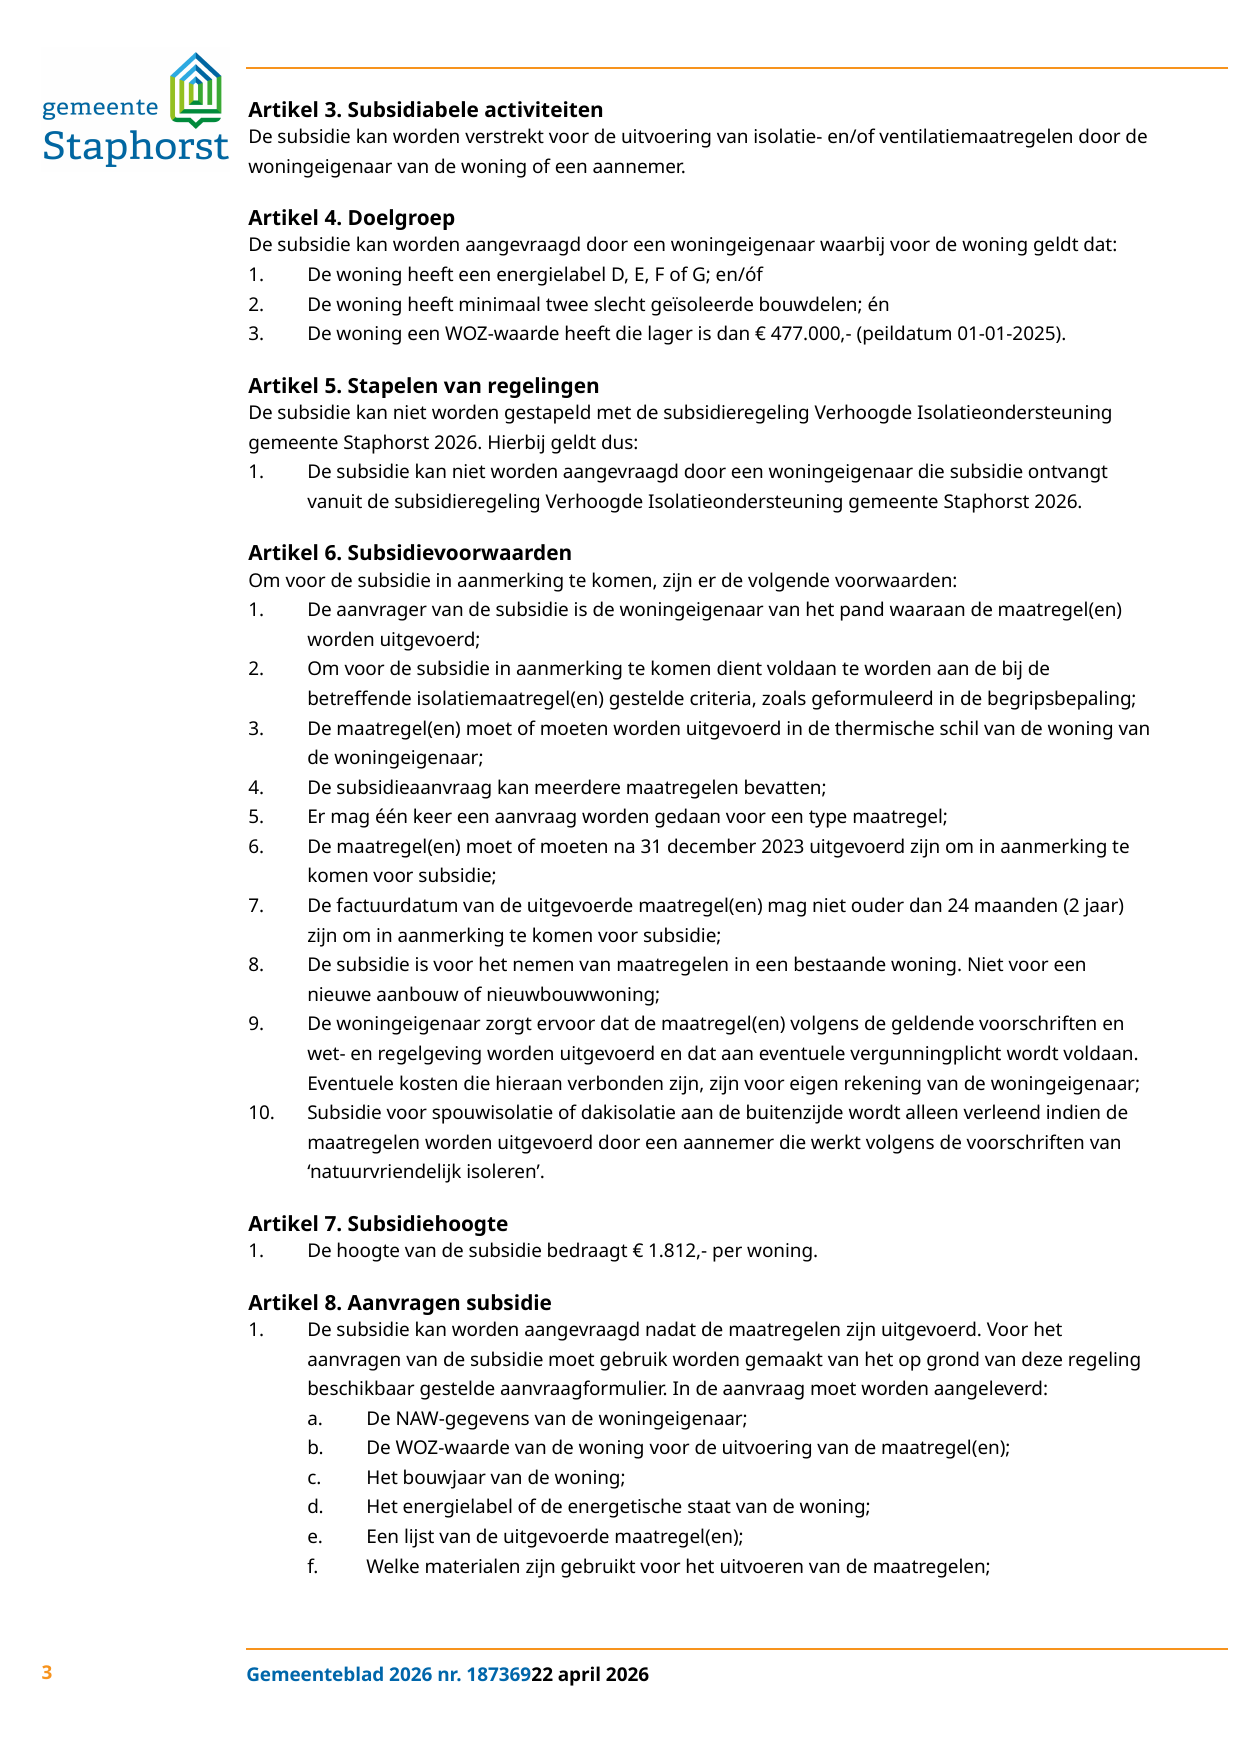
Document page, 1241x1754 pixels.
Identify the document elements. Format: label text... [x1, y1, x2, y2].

text Artikel 4. Doelgroep [248, 203, 1152, 232]
list De maatregel(en) moet of moeten na 31 december 2023 uitgevoerd zijn om in aanmerking te komen voor subsidie; [248, 833, 1152, 888]
list Het bouwjaar van de woning; [307, 1464, 1152, 1490]
text Artikel 3. Subsidiabele activiteiten [248, 95, 1152, 123]
list Om voor de subsidie in aanmerking te komen dient voldaan te worden aan de bij de betreffende isolatiemaatregel(en) gestelde criteria, zoals geformuleerd in de begripsbepaling; [248, 656, 1152, 711]
list Er mag één keer een aanvraag worden gedaan voor een type maatregel; [248, 803, 1152, 829]
text De subsidie kan worden aangevraagd door een woningeigenaar waarbij voor de woning geldt dat: [248, 232, 1152, 257]
list De hoogte van de subsidie bedraagt € 1.812,- per woning. [248, 1237, 1152, 1263]
text De subsidie kan worden verstrekt voor de uitvoering van isolatie- en/of ventilatiemaatregelen door de woningeigenaar van de woning of een aannemer. [248, 123, 1152, 178]
list De subsidieaanvraag kan meerdere maatregelen bevatten; [248, 774, 1152, 800]
text De subsidie kan niet worden gestapeld met de subsidieregeling Verhoogde Isolatieondersteuning gemeente Staphorst 2026. Hierbij geldt dus: [248, 399, 1152, 454]
list Subsidie voor spouwisolatie of dakisolatie aan de buitenzijde wordt alleen verleend indien de maatregelen worden uitgevoerd door een aannemer die werkt volgens de voorschriften van ‘natuurvriendelijk isoleren’. [248, 1099, 1152, 1184]
picture [41, 47, 231, 172]
list De woning heeft een energielabel D, E, F of G; en/óf [248, 261, 1152, 287]
list De aanvrager van de subsidie is de woningeigenaar van het pand waaraan de maatregel(en) worden uitgevoerd; [248, 596, 1152, 652]
list De woning heeft minimaal twee slecht geïsoleerde bouwdelen; én [248, 291, 1152, 317]
text Artikel 7. Subsidiehoogte [248, 1209, 1152, 1237]
list De subsidie is voor het nemen van maatregelen in een bestaande woning. Niet voor een nieuwe aanbouw of nieuwbouwwoning; [248, 951, 1152, 1007]
text Artikel 8. Aanvragen subsidie [248, 1288, 1152, 1316]
list Een lijst van de uitgevoerde maatregel(en); [307, 1523, 1152, 1549]
list De WOZ-waarde van de woning voor de uitvoering van de maatregel(en); [307, 1434, 1152, 1460]
list De subsidie kan worden aangevraagd nadat de maatregelen zijn uitgevoerd. Voor het aanvragen van de subsidie moet gebruik worden gemaakt van het op grond van deze regeling beschikbaar gestelde aanvraagformulier. In de aanvraag moet worden aangeleverd: [248, 1316, 1152, 1401]
text Artikel 6. Subsidievoorwaarden [248, 538, 1152, 567]
list De maatregel(en) moet of moeten worden uitgevoerd in de thermische schil van de woning van de woningeigenaar; [248, 715, 1152, 770]
list Welke materialen zijn gebruikt voor het uitvoeren van de maatregelen; [307, 1553, 1152, 1579]
text Om voor de subsidie in aanmerking te komen, zijn er de volgende voorwaarden: [248, 567, 1152, 593]
list Het energielabel of de energetische staat van de woning; [307, 1494, 1152, 1519]
list De subsidie kan niet worden aangevraagd door een woningeigenaar die subsidie ontvangt vanuit de subsidieregeling Verhoogde Isolatieondersteuning gemeente Staphorst 2026. [248, 458, 1152, 514]
text Artikel 5. Stapelen van regelingen [248, 371, 1152, 399]
list De woningeigenaar zorgt ervoor dat de maatregel(en) volgens de geldende voorschriften en wet- en regelgeving worden uitgevoerd en dat aan eventuele vergunningplicht wordt voldaan. Eventuele kosten die hieraan verbonden zijn, zijn voor eigen rekening van de woningeigenaar; [248, 1011, 1152, 1096]
list De NAW-gegevens van de woningeigenaar; [307, 1405, 1152, 1431]
list De woning een WOZ-waarde heeft die lager is dan € 477.000,- (peildatum 01-01-2025). [248, 320, 1152, 346]
list De factuurdatum van de uitgevoerde maatregel(en) mag niet ouder dan 24 maanden (2 jaar) zijn om in aanmerking te komen voor subsidie; [248, 892, 1152, 948]
